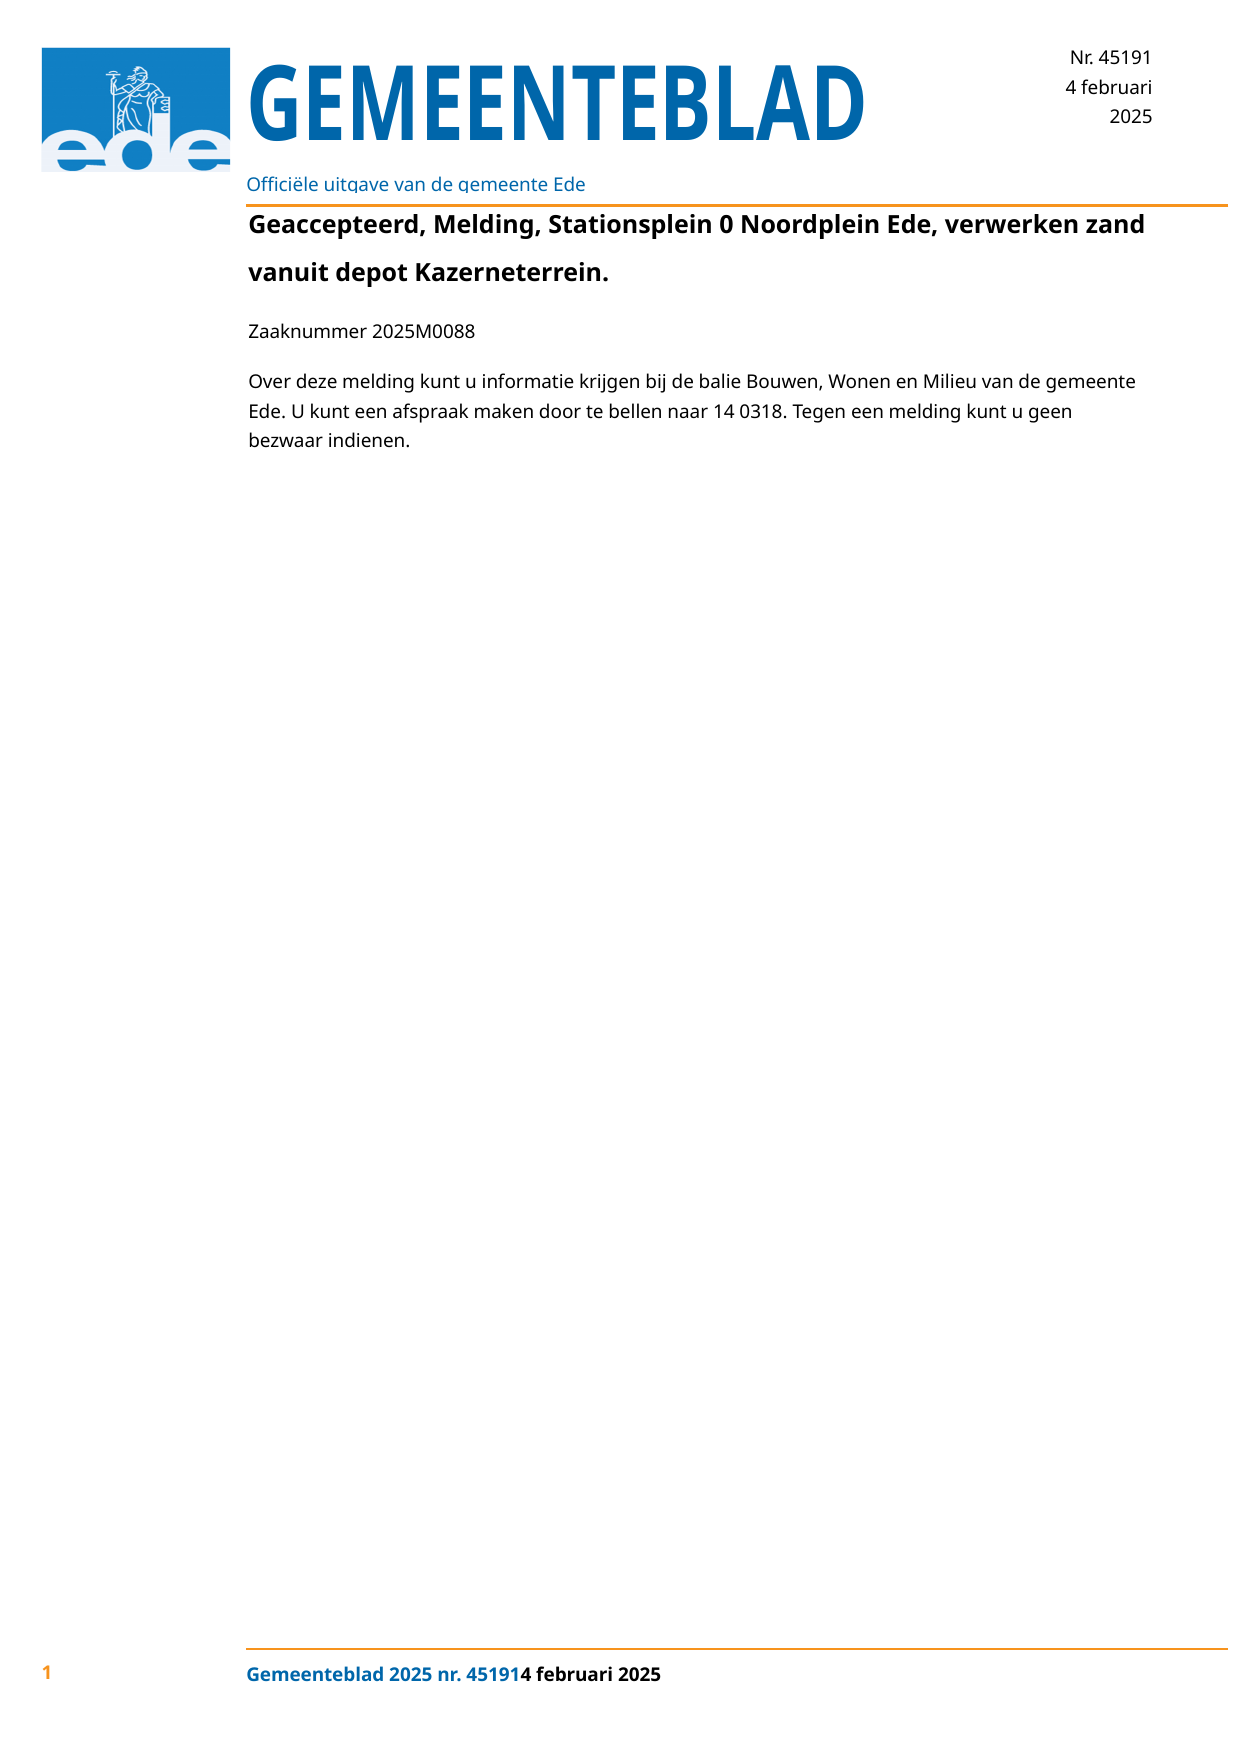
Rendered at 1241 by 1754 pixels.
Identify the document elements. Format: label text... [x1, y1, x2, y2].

text Over deze melding kunt u informatie krijgen bij de balie Bouwen, Wonen en Milieu van de gemeente Ede. U kunt een afspraak maken door te bellen naar 14 0318. Tegen een melding kunt u geen bezwaar indienen. [248, 368, 1152, 453]
picture [41, 47, 231, 172]
text Zaaknummer 2025M0088 [248, 318, 1152, 344]
text Geaccepteerd, Melding, Stationsplein 0 Noordplein Ede, verwerken zand vanuit depot Kazerneterrein. [248, 207, 1152, 288]
